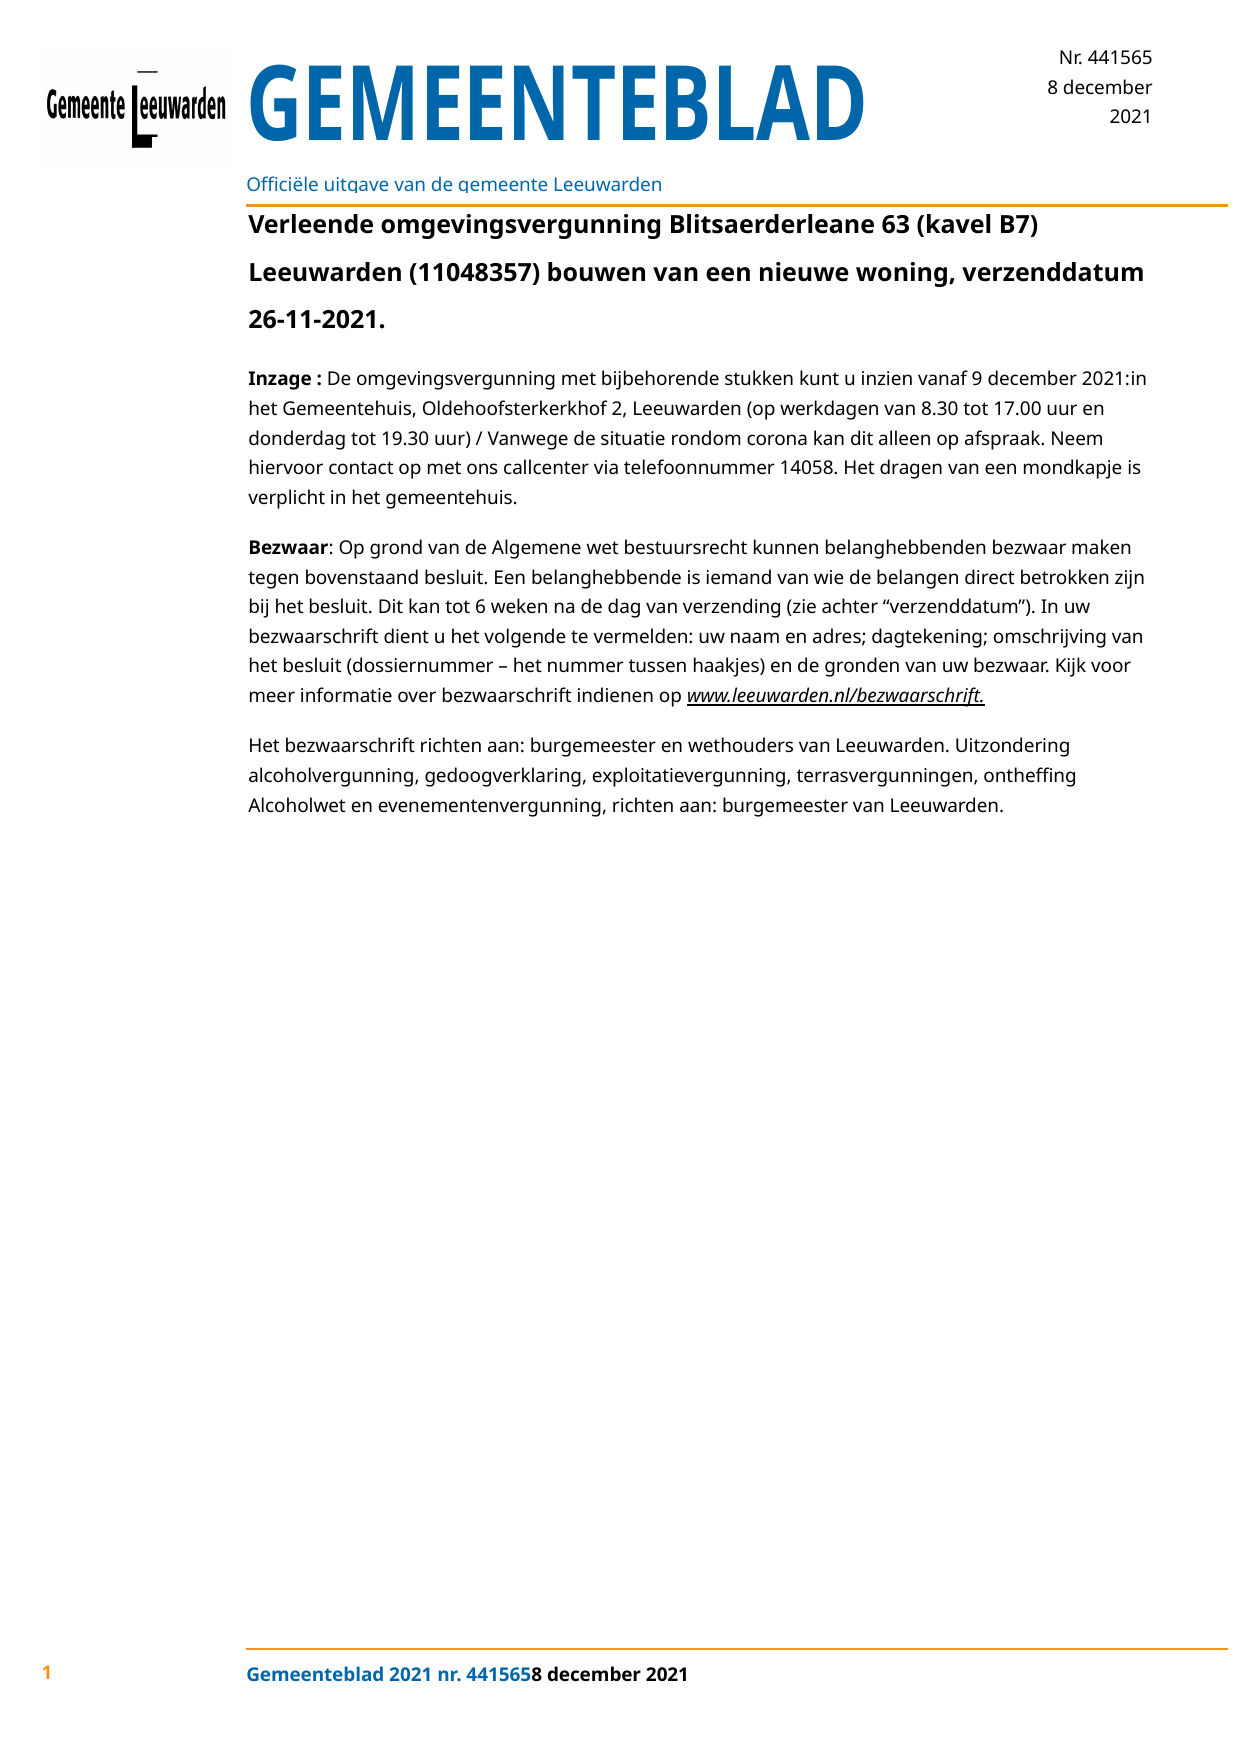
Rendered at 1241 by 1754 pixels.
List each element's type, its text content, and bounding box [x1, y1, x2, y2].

text Verleende omgevingsvergunning Blitsaerderleane 63 (kavel B7) Leeuwarden (11048357) bouwen van een nieuwe woning, verzenddatum 26-11-2021. [248, 207, 1152, 336]
text Het bezwaarschrift richten aan: burgemeester en wethouders van Leeuwarden. Uitzondering alcoholvergunning, gedoogverklaring, exploitatievergunning, terrasvergunningen, ontheffing Alcoholwet en evenementenvergunning, richten aan: burgemeester van Leeuwarden. [248, 733, 1152, 817]
picture [41, 47, 231, 172]
text Inzage : De omgevingsvergunning met bijbehorende stukken kunt u inzien vanaf 9 december 2021:in het Gemeentehuis, Oldehoofsterkerkhof 2, Leeuwarden (op werkdagen van 8.30 tot 17.00 uur en donderdag tot 19.30 uur) / Vanwege de situatie rondom corona kan dit alleen op afspraak. Neem hiervoor contact op met ons callcenter via telefoonnummer 14058. Het dragen van een mondkapje is verplicht in het gemeentehuis. [248, 366, 1152, 509]
text Bezwaar: Op grond van de Algemene wet bestuursrecht kunnen belanghebbenden bezwaar maken tegen bovenstaand besluit. Een belanghebbende is iemand van wie de belangen direct betrokken zijn bij het besluit. Dit kan tot 6 weken na de dag van verzending (zie achter “verzenddatum”). In uw bezwaarschrift dient u het volgende te vermelden: uw naam en adres; dagtekening; omschrijving van het besluit (dossiernummer – het nummer tussen haakjes) en de gronden van uw bezwaar. Kijk voor meer informatie over bezwaarschrift indienen op www.leeuwarden.nl/bezwaarschrift. [248, 534, 1152, 708]
